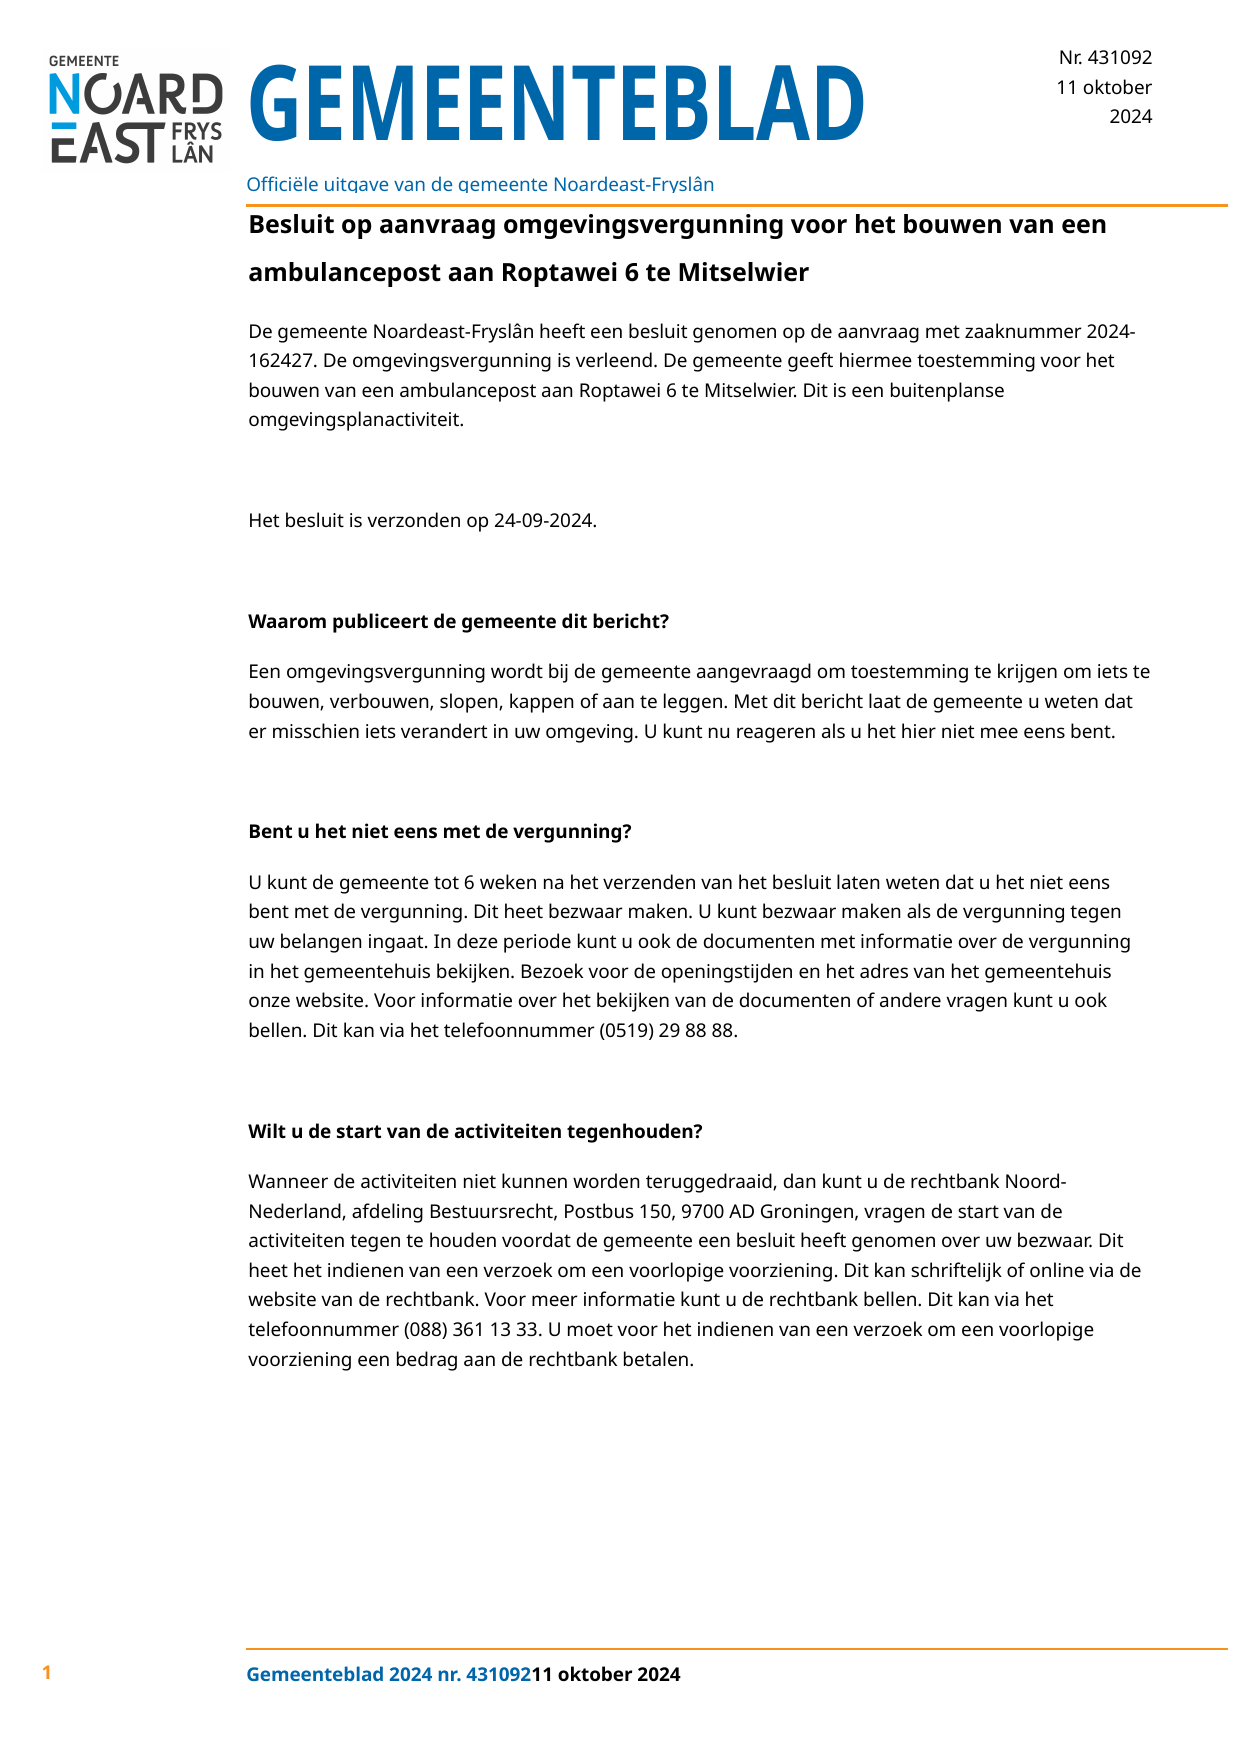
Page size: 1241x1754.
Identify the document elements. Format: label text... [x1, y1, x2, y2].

text U kunt de gemeente tot 6 weken na het verzenden van het besluit laten weten dat u het niet eens bent met de vergunning. Dit heet bezwaar maken. U kunt bezwaar maken als de vergunning tegen uw belangen ingaat. In deze periode kunt u ook de documenten met informatie over de vergunning in het gemeentehuis bekijken. Bezoek voor de openingstijden en het adres van het gemeentehuis onze website. Voor informatie over het bekijken van de documenten of andere vragen kunt u ook bellen. Dit kan via het telefoonnummer (0519) 29 88 88. [248, 869, 1152, 1043]
text Besluit op aanvraag omgevingsvergunning voor het bouwen van een ambulancepost aan Roptawei 6 te Mitselwier [248, 207, 1152, 288]
text Wanneer de activiteiten niet kunnen worden teruggedraaid, dan kunt u de rechtbank Noord-Nederland, afdeling Bestuursrecht, Postbus 150, 9700 AD Groningen, vragen de start van de activiteiten tegen te houden voordat de gemeente een besluit heeft genomen over uw bezwaar. Dit heet het indienen van een verzoek om een voorlopige voorziening. Dit kan schriftelijk of online via de website van de rechtbank. Voor meer informatie kunt u de rechtbank bellen. Dit kan via het telefoonnummer (088) 361 13 33. U moet voor het indienen van een verzoek om een voorlopige voorziening een bedrag aan de rechtbank betalen. [248, 1168, 1152, 1372]
text Een omgevingsvergunning wordt bij de gemeente aangevraagd om toestemming te krijgen om iets te bouwen, verbouwen, slopen, kappen of aan te leggen. Met dit bericht laat de gemeente u weten dat er misschien iets verandert in uw omgeving. U kunt nu reageren als u het hier niet mee eens bent. [248, 659, 1152, 744]
text De gemeente Noardeast-Fryslân heeft een besluit genomen op de aanvraag met zaaknummer 2024-162427. De omgevingsvergunning is verleend. De gemeente geeft hiermee toestemming voor het bouwen van een ambulancepost aan Roptawei 6 te Mitselwier. Dit is een buitenplanse omgevingsplanactiviteit. [248, 318, 1152, 432]
text Het besluit is verzonden op 24-09-2024. [248, 507, 1152, 533]
text Wilt u de start van de activiteiten tegenhouden? [248, 1118, 1152, 1144]
picture [41, 47, 231, 172]
text Waarom publiceert de gemeente dit bericht? [248, 608, 1152, 634]
text Bent u het niet eens met de vergunning? [248, 819, 1152, 844]
